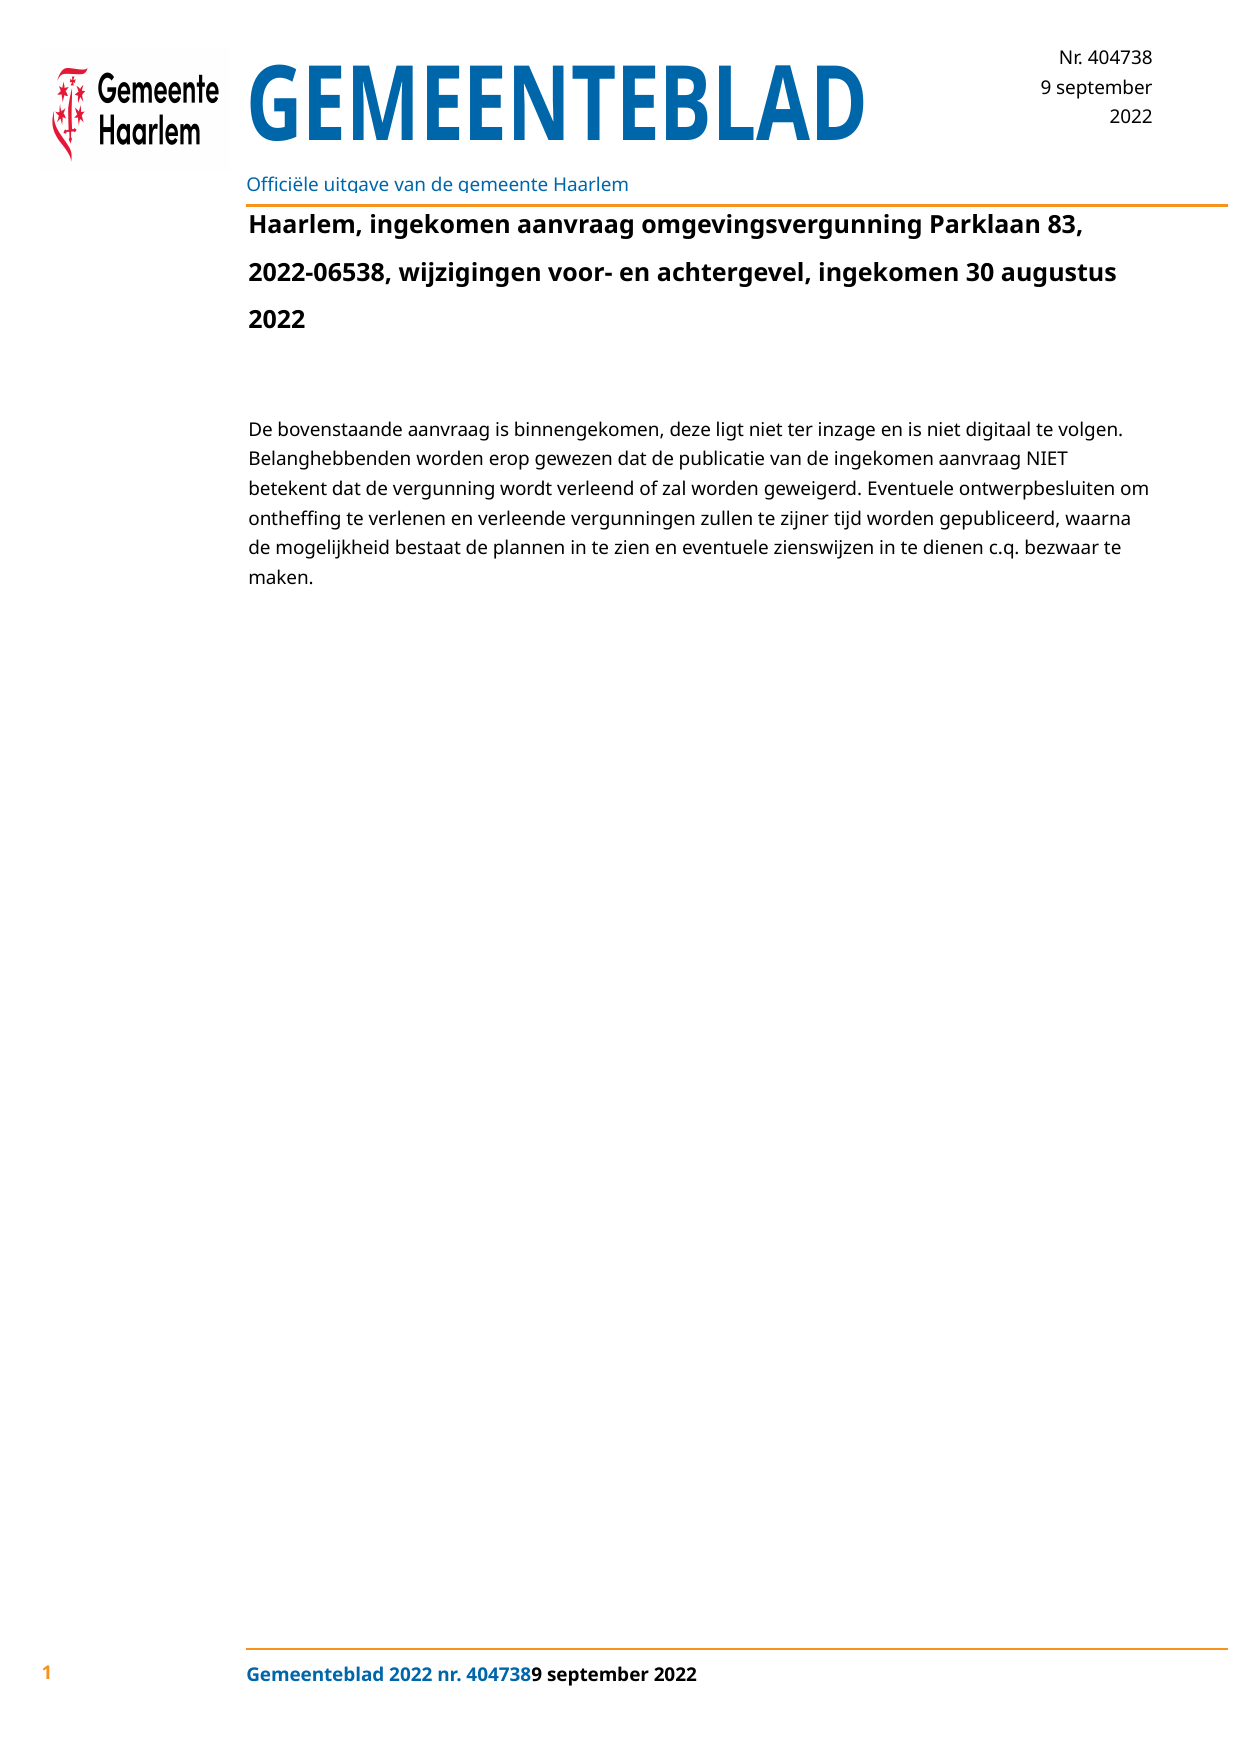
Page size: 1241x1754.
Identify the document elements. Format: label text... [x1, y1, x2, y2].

text Haarlem, ingekomen aanvraag omgevingsvergunning Parklaan 83, 2022-06538, wijzigingen voor- en achtergevel, ingekomen 30 augustus 2022 [248, 207, 1152, 336]
text De bovenstaande aanvraag is binnengekomen, deze ligt niet ter inzage en is niet digitaal te volgen. Belanghebbenden worden erop gewezen dat de publicatie van de ingekomen aanvraag NIET betekent dat de vergunning wordt verleend of zal worden geweigerd. Eventuele ontwerpbesluiten om ontheffing te verlenen en verleende vergunningen zullen te zijner tijd worden gepubliceerd, waarna de mogelijkheid bestaat de plannen in te zien en eventuele zienswijzen in te dienen c.q. bezwaar te maken. [248, 416, 1152, 589]
picture [41, 47, 231, 172]
